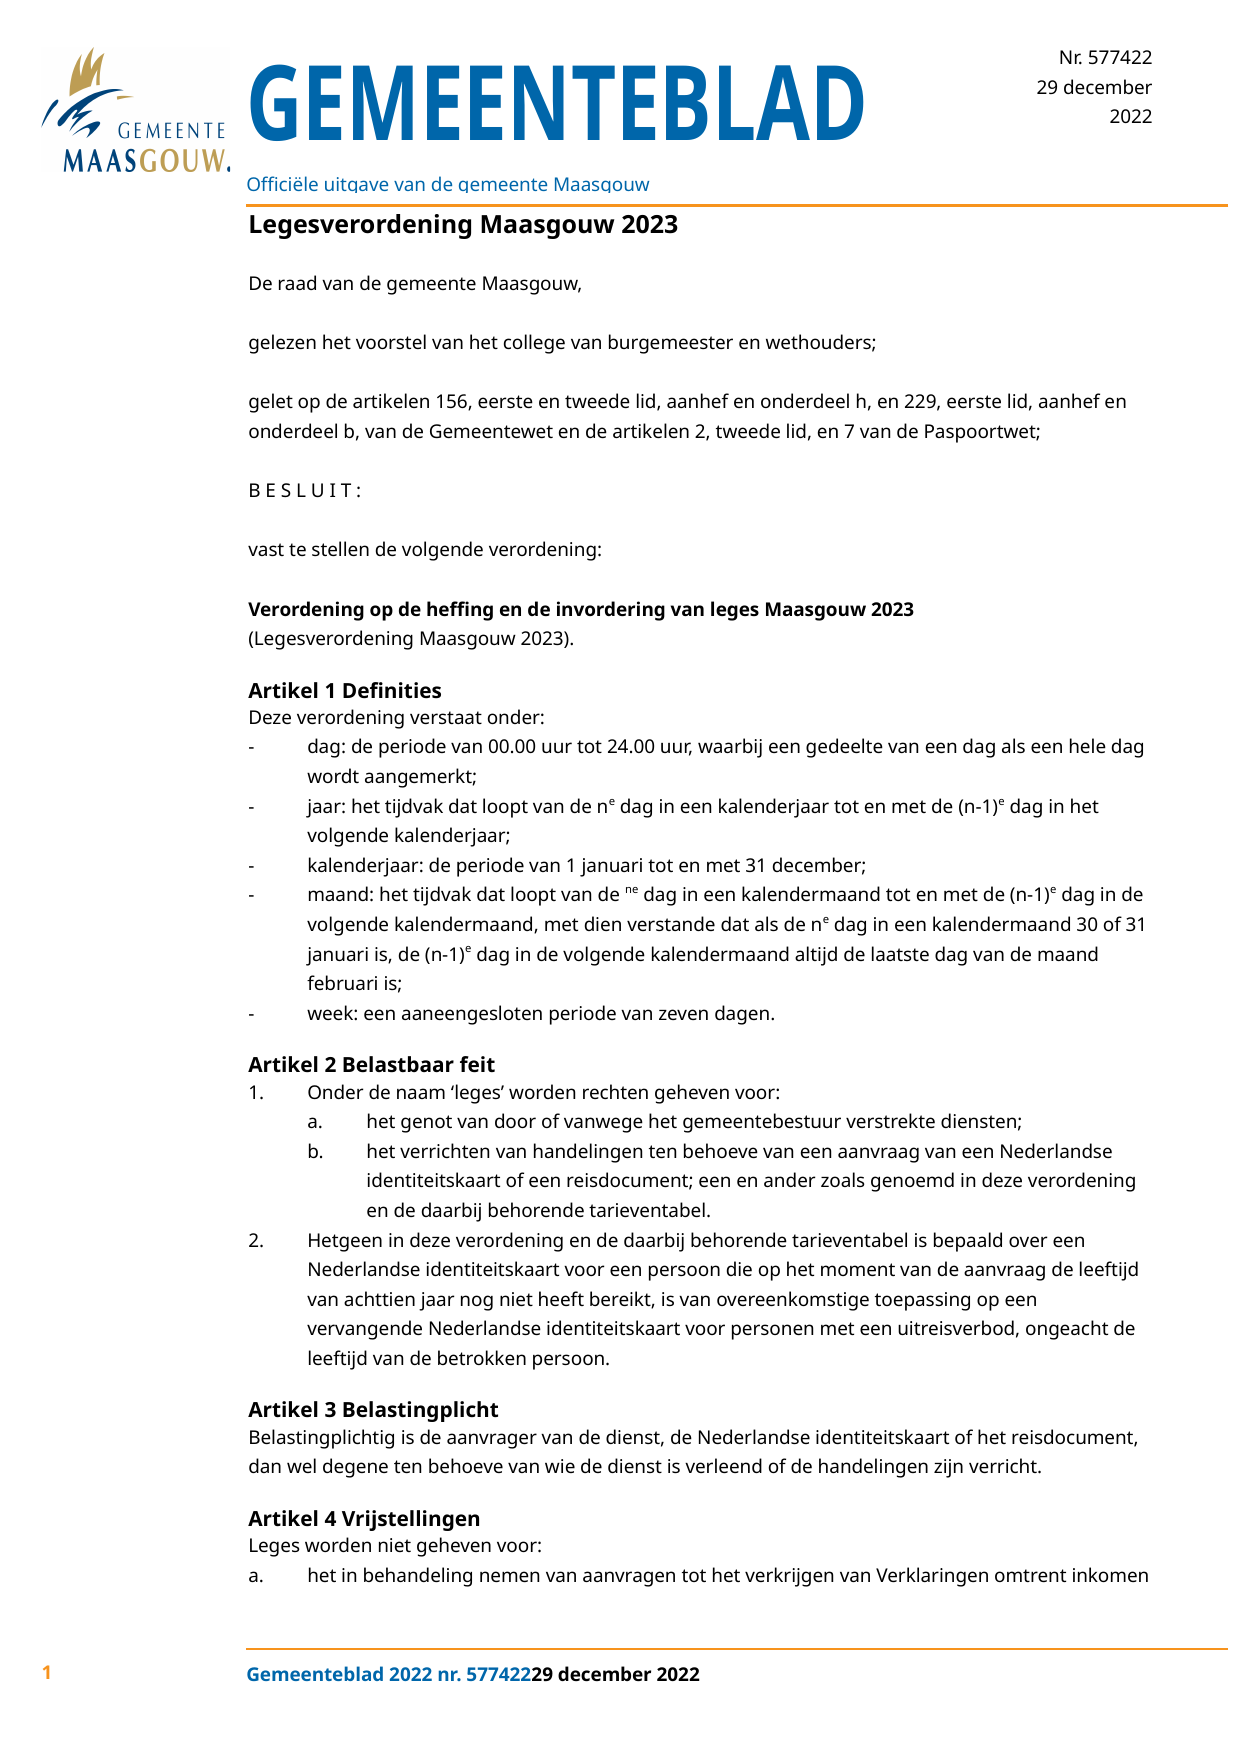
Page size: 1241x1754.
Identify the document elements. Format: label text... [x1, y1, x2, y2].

list jaar: het tijdvak dat loopt van de ne dag in een kalenderjaar tot en met de (n-1)e dag in het volgende kalenderjaar; [248, 793, 1152, 848]
text (Legesverordening Maasgouw 2023). [248, 625, 1152, 651]
list maand: het tijdvak dat loopt van de ne dag in een kalendermaand tot en met de (n-1)e dag in de volgende kalendermaand, met dien verstande dat als de ne dag in een kalendermaand 30 of 31 januari is, de (n-1)e dag in de volgende kalendermaand altijd de laatste dag van de maand februari is; [248, 882, 1152, 996]
text vast te stellen de volgende verordening: [248, 537, 1152, 562]
picture [41, 47, 231, 172]
list het verrichten van handelingen ten behoeve van een aanvraag van een Nederlandse identiteitskaart of een reisdocument; een en ander zoals genoemd in deze verordening en de daarbij behorende tarieventabel. [307, 1138, 1152, 1223]
list het in behandeling nemen van aanvragen tot het verkrijgen van Verklaringen omtrent inkomen [248, 1562, 1152, 1588]
list dag: de periode van 00.00 uur tot 24.00 uur, waarbij een gedeelte van een dag als een hele dag wordt aangemerkt; [248, 734, 1152, 789]
text Leges worden niet geheven voor: [248, 1532, 1152, 1558]
text gelezen het voorstel van het college van burgemeester en wethouders; [248, 329, 1152, 355]
list week: een aaneengesloten periode van zeven dagen. [248, 1000, 1152, 1026]
text De raad van de gemeente Maasgouw, [248, 270, 1152, 296]
list Onder de naam ‘leges’ worden rechten geheven voor: [248, 1079, 1152, 1104]
list kalenderjaar: de periode van 1 januari tot en met 31 december; [248, 852, 1152, 878]
text B E S L U I T : [248, 477, 1152, 503]
text gelet op de artikelen 156, eerste en tweede lid, aanhef en onderdeel h, en 229, eerste lid, aanhef en onderdeel b, van de Gemeentewet en de artikelen 2, tweede lid, en 7 van de Paspoortwet; [248, 389, 1152, 444]
list Hetgeen in deze verordening en de daarbij behorende tarieventabel is bepaald over een Nederlandse identiteitskaart voor een persoon die op het moment van de aanvraag de leeftijd van achttien jaar nog niet heeft bereikt, is van overeenkomstige toepassing op een vervangende Nederlandse identiteitskaart voor personen met een uitreisverbod, ongeacht de leeftijd van de betrokken persoon. [248, 1227, 1152, 1371]
text Artikel 2 Belastbaar feit [248, 1050, 1152, 1079]
text Artikel 1 Definities [248, 676, 1152, 704]
text Artikel 3 Belastingplicht [248, 1396, 1152, 1424]
text Artikel 4 Vrijstellingen [248, 1504, 1152, 1532]
text Deze verordening verstaat onder: [248, 704, 1152, 730]
text Verordening op de heffing en de invordering van leges Maasgouw 2023 [248, 596, 1152, 621]
text Legesverordening Maasgouw 2023 [248, 207, 1152, 241]
list het genot van door of vanwege het gemeentebestuur verstrekte diensten; [307, 1108, 1152, 1134]
text Belastingplichtig is de aanvrager van de dienst, de Nederlandse identiteitskaart of het reisdocument, dan wel degene ten behoeve van wie de dienst is verleend of de handelingen zijn verricht. [248, 1424, 1152, 1479]
